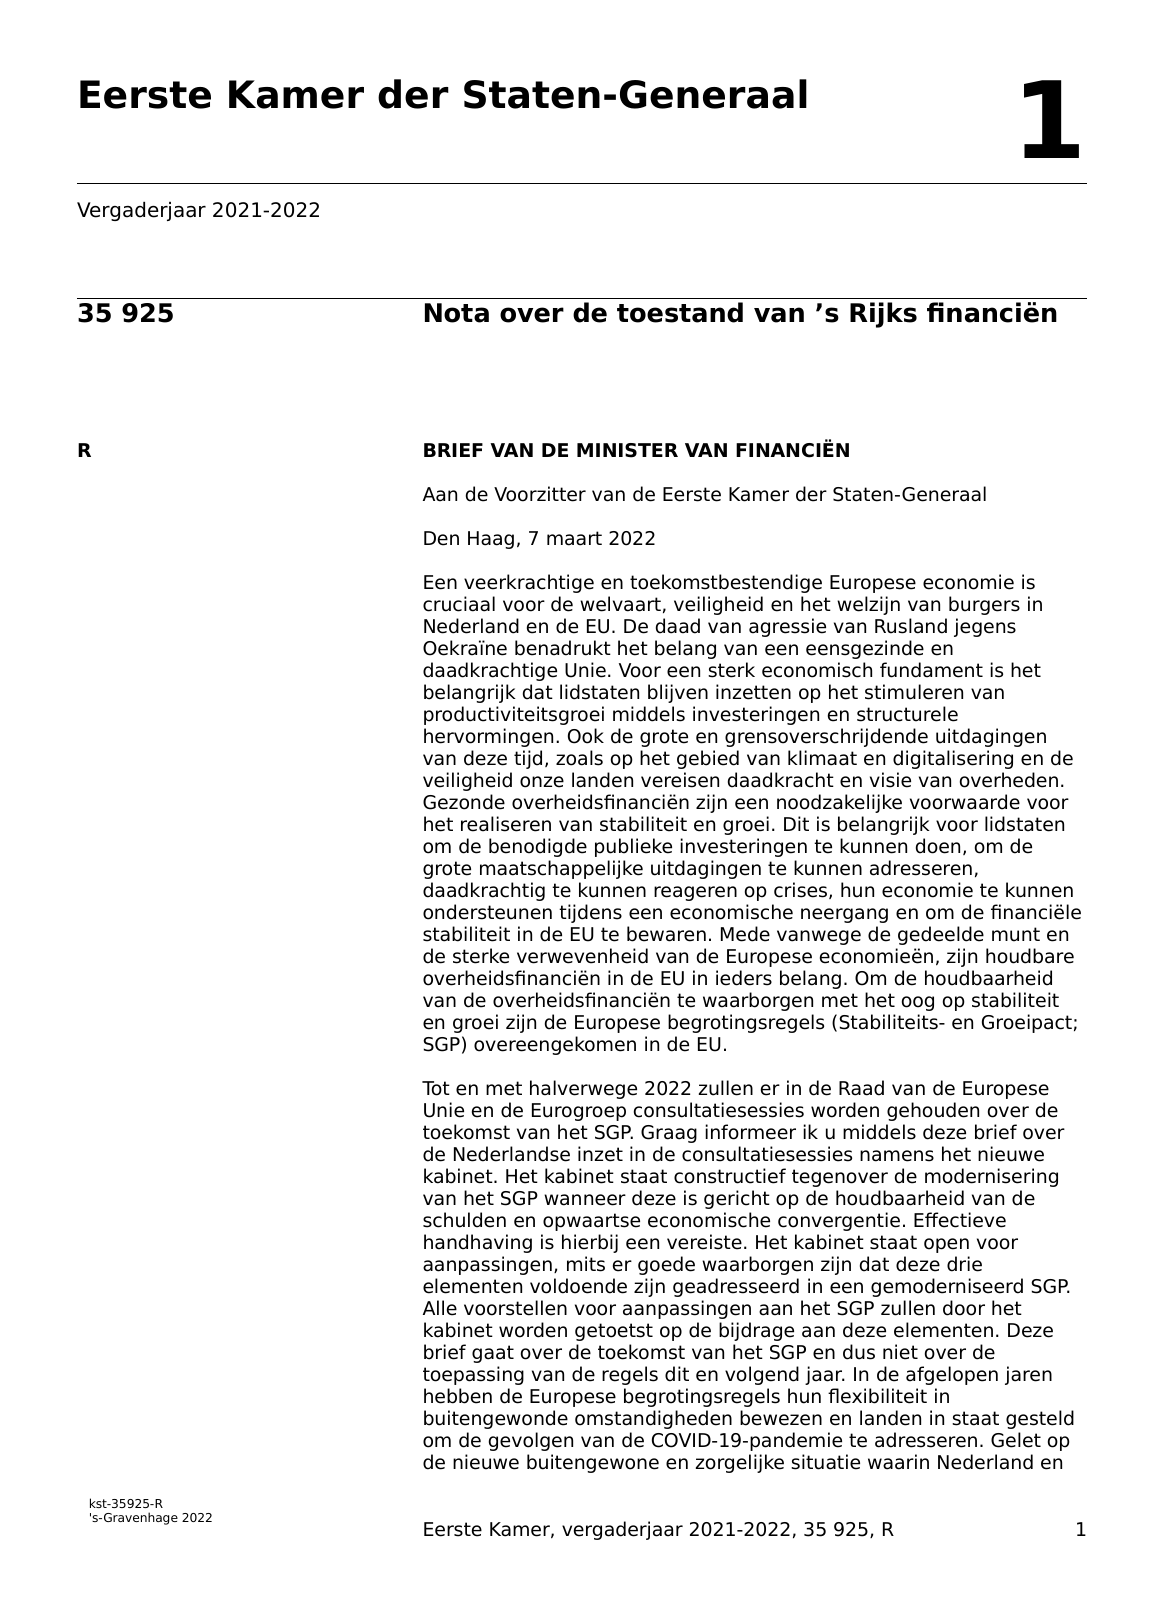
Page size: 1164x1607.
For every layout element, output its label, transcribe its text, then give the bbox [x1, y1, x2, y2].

subtitle 35 925 Nota over de toestand van ’s Rijks financiën [77, 299, 1087, 329]
table_header 1 [886, 59, 1087, 183]
text Een veerkrachtige en toekomstbestendige Europese economie is cruciaal voor de welvaart, veiligheid en het welzijn van burgers in Nederland en de EU. De daad van agressie van Rusland jegens Oekraïne benadrukt het belang van een eensgezinde en daadkrachtige Unie. Voor een sterk economisch fundament is het belangrijk dat lidstaten blijven inzetten op het stimuleren van productiviteitsgroei middels investeringen en structurele hervormingen. Ook de grote en grensoverschrijdende uitdagingen van deze tijd, zoals op het gebied van klimaat en digitalisering en de veiligheid onze landen vereisen daadkracht en visie van overheden. Gezonde overheidsfinanciën zijn een noodzakelijke voorwaarde voor het realiseren van stabiliteit en groei. Dit is belangrijk voor lidstaten om de benodigde publieke investeringen te kunnen doen, om de grote maatschappelijke uitdagingen te kunnen adresseren, daadkrachtig te kunnen reageren op crises, hun economie te kunnen ondersteunen tijdens een economische neergang en om de financiële stabiliteit in de EU te bewaren. Mede vanwege de gedeelde munt en de sterke verwevenheid van de Europese economieën, zijn houdbare overheidsfinanciën in de EU in ieders belang. Om de houdbaarheid van de overheidsfinanciën te waarborgen met het oog op stabiliteit en groei zijn de Europese begrotingsregels (Stabiliteits- en Groeipact; SGP) overeengekomen in de EU. [422, 572, 1087, 1056]
text kst-35925-R [88, 1497, 323, 1511]
table_cell Vergaderjaar 2021-2022 [77, 184, 1087, 298]
subtitle R BRIEF VAN DE MINISTER VAN FINANCIËN [77, 440, 1087, 462]
text 's-Gravenhage 2022 [88, 1511, 323, 1525]
table_header Eerste Kamer der Staten-Generaal [77, 59, 886, 183]
text Aan de Voorzitter van de Eerste Kamer der Staten-Generaal [422, 484, 1087, 506]
text Den Haag, 7 maart 2022 [422, 528, 1087, 550]
text Tot en met halverwege 2022 zullen er in de Raad van de Europese Unie en de Eurogroep consultatiesessies worden gehouden over de toekomst van het SGP. Graag informeer ik u middels deze brief over de Nederlandse inzet in de consultatiesessies namens het nieuwe kabinet. Het kabinet staat constructief tegenover de modernisering van het SGP wanneer deze is gericht op de houdbaarheid van de schulden en opwaartse economische convergentie. Effectieve handhaving is hierbij een vereiste. Het kabinet staat open voor aanpassingen, mits er goede waarborgen zijn dat deze drie elementen voldoende zijn geadresseerd in een gemoderniseerd SGP. Alle voorstellen voor aanpassingen aan het SGP zullen door het kabinet worden getoetst op de bijdrage aan deze elementen. Deze brief gaat over de toekomst van het SGP en dus niet over de toepassing van de regels dit en volgend jaar. In de afgelopen jaren hebben de Europese begrotingsregels hun flexibiliteit in buitengewonde omstandigheden bewezen en landen in staat gesteld om de gevolgen van de COVID-19-pandemie te adresseren. Gelet op de nieuwe buitengewone en zorgelijke situatie waarin Nederland en [422, 1078, 1087, 1473]
